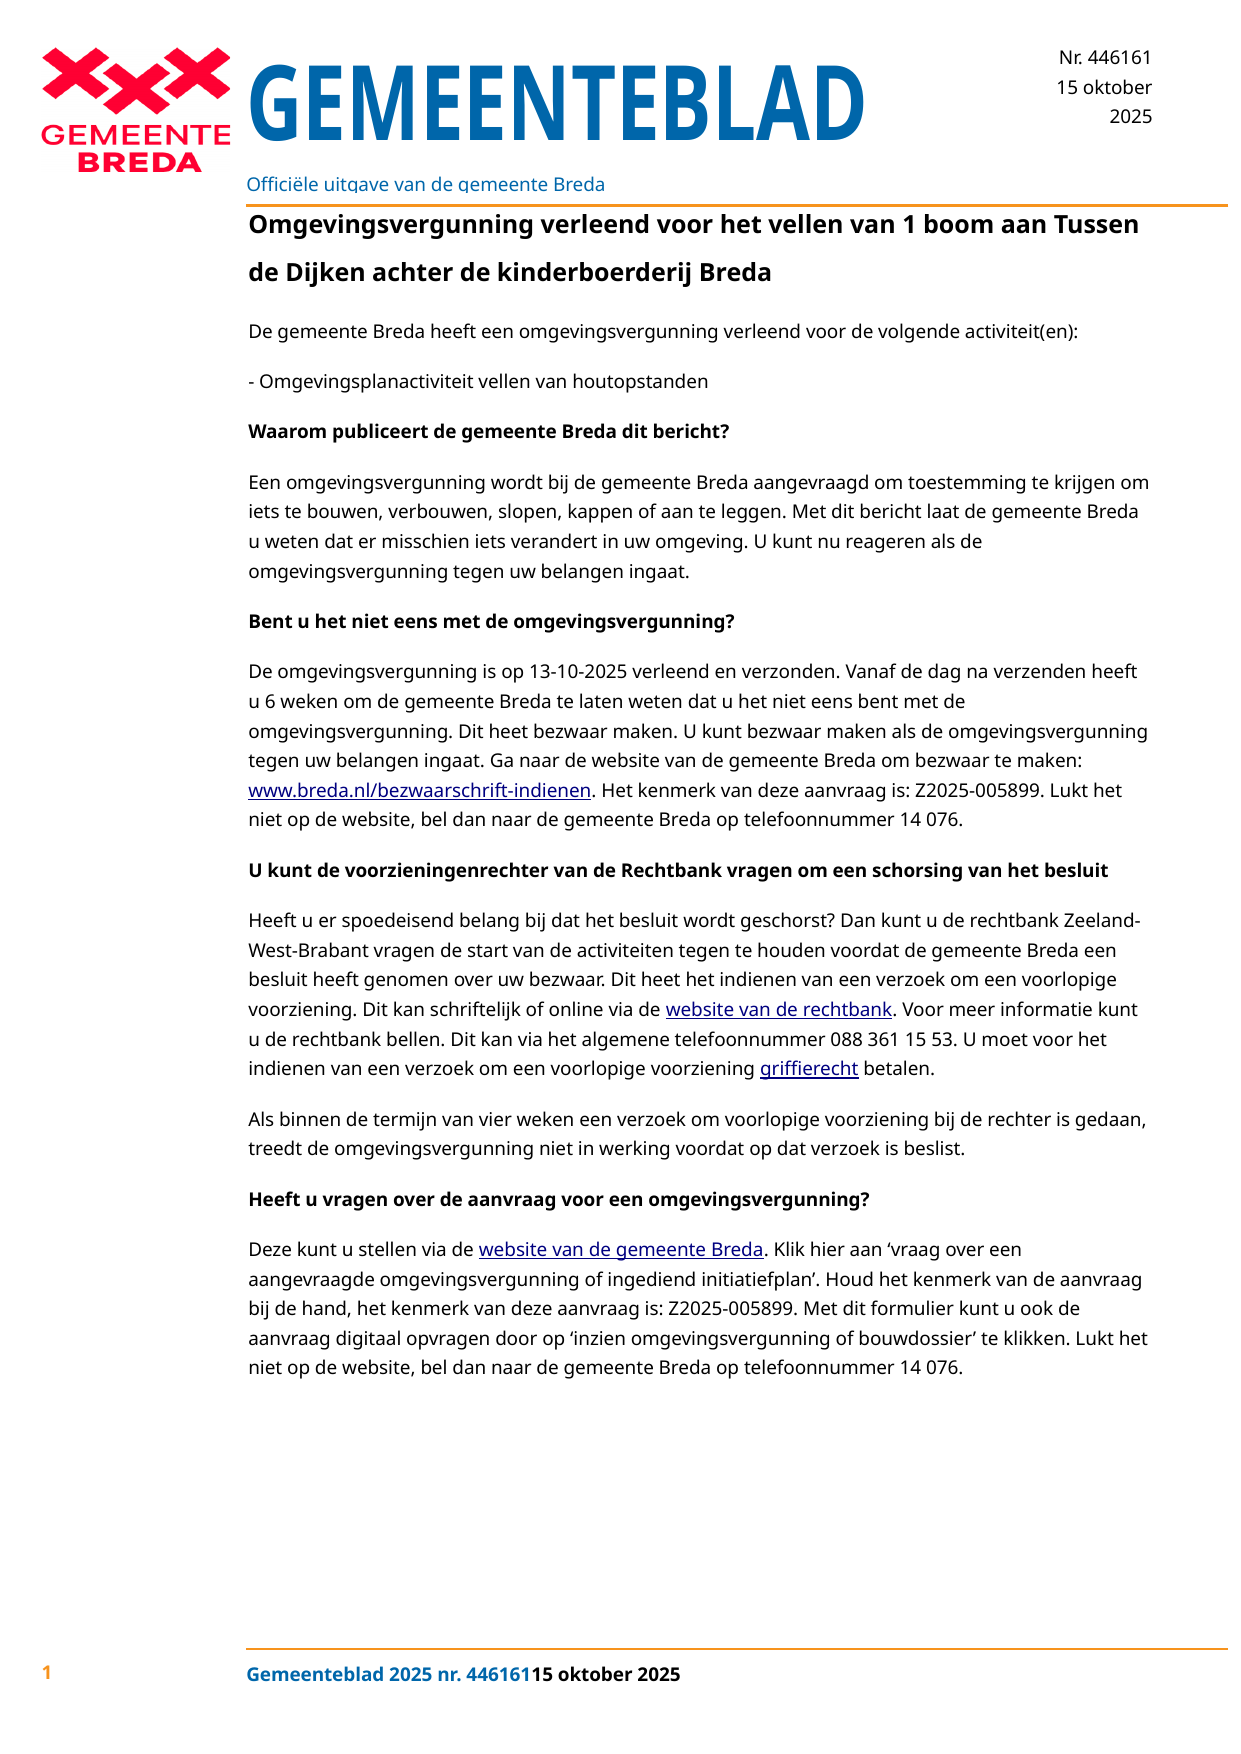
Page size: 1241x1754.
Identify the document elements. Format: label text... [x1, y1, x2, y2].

text Een omgevingsvergunning wordt bij de gemeente Breda aangevraagd om toestemming te krijgen om iets te bouwen, verbouwen, slopen, kappen of aan te leggen. Met dit bericht laat de gemeente Breda u weten dat er misschien iets verandert in uw omgeving. U kunt nu reageren als de omgevingsvergunning tegen uw belangen ingaat. [248, 469, 1152, 584]
text Deze kunt u stellen via de website van de gemeente Breda. Klik hier aan ‘vraag over een aangevraagde omgevingsvergunning of ingediend initiatiefplan’. Houd het kenmerk van de aanvraag bij de hand, het kenmerk van deze aanvraag is: Z2025-005899. Met dit formulier kunt u ook de aanvraag digitaal opvragen door op ‘inzien omgevingsvergunning of bouwdossier’ te klikken. Lukt het niet op de website, bel dan naar de gemeente Breda op telefoonnummer 14 076. [248, 1236, 1152, 1380]
text De omgevingsvergunning is op 13-10-2025 verleend en verzonden. Vanaf de dag na verzenden heeft u 6 weken om de gemeente Breda te laten weten dat u het niet eens bent met de omgevingsvergunning. Dit heet bezwaar maken. U kunt bezwaar maken als de omgevingsvergunning tegen uw belangen ingaat. Ga naar de website van de gemeente Breda om bezwaar te maken: www.breda.nl/bezwaarschrift-indienen. Het kenmerk van deze aanvraag is: Z2025-005899. Lukt het niet op de website, bel dan naar de gemeente Breda op telefoonnummer 14 076. [248, 659, 1152, 832]
text Als binnen de termijn van vier weken een verzoek om voorlopige voorziening bij de rechter is gedaan, treedt de omgevingsvergunning niet in werking voordat op dat verzoek is beslist. [248, 1106, 1152, 1161]
text Heeft u vragen over de aanvraag voor een omgevingsvergunning? [248, 1186, 1152, 1212]
text De gemeente Breda heeft een omgevingsvergunning verleend voor de volgende activiteit(en): [248, 318, 1152, 344]
text Bent u het niet eens met de omgevingsvergunning? [248, 608, 1152, 634]
text Omgevingsvergunning verleend voor het vellen van 1 boom aan Tussen de Dijken achter de kinderboerderij Breda [248, 207, 1152, 288]
picture [41, 47, 231, 172]
text - Omgevingsplanactiviteit vellen van houtopstanden [248, 368, 1152, 394]
text U kunt de voorzieningenrechter van de Rechtbank vragen om een schorsing van het besluit [248, 857, 1152, 883]
text Heeft u er spoedeisend belang bij dat het besluit wordt geschorst? Dan kunt u de rechtbank Zeeland-West-Brabant vragen de start van de activiteiten tegen te houden voordat de gemeente Breda een besluit heeft genomen over uw bezwaar. Dit heet het indienen van een verzoek om een voorlopige voorziening. Dit kan schriftelijk of online via de website van de rechtbank. Voor meer informatie kunt u de rechtbank bellen. Dit kan via het algemene telefoonnummer 088 361 15 53. U moet voor het indienen van een verzoek om een voorlopige voorziening griffierecht betalen. [248, 907, 1152, 1081]
text Waarom publiceert de gemeente Breda dit bericht? [248, 419, 1152, 444]
